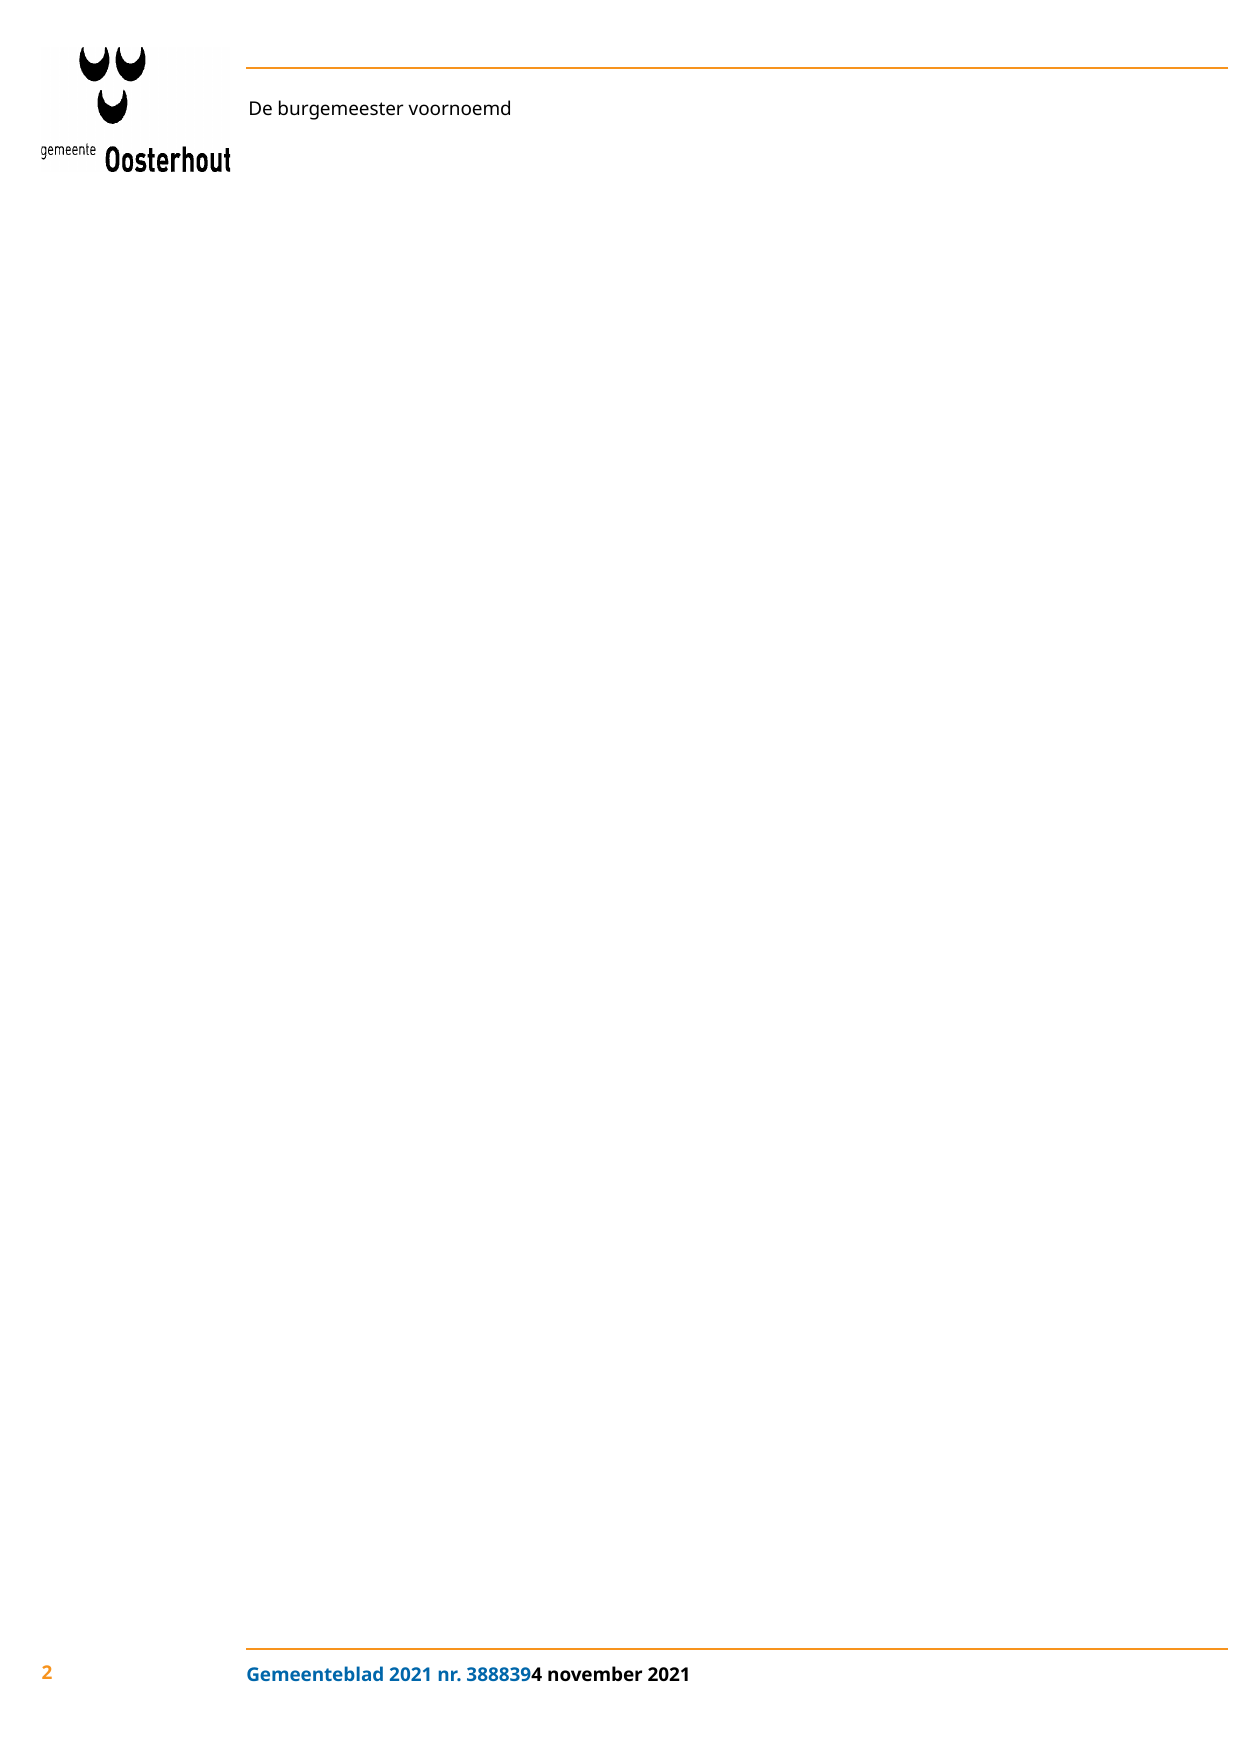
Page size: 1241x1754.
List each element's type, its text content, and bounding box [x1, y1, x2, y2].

text De burgemeester voornoemd [248, 95, 1152, 121]
picture [41, 47, 231, 172]
